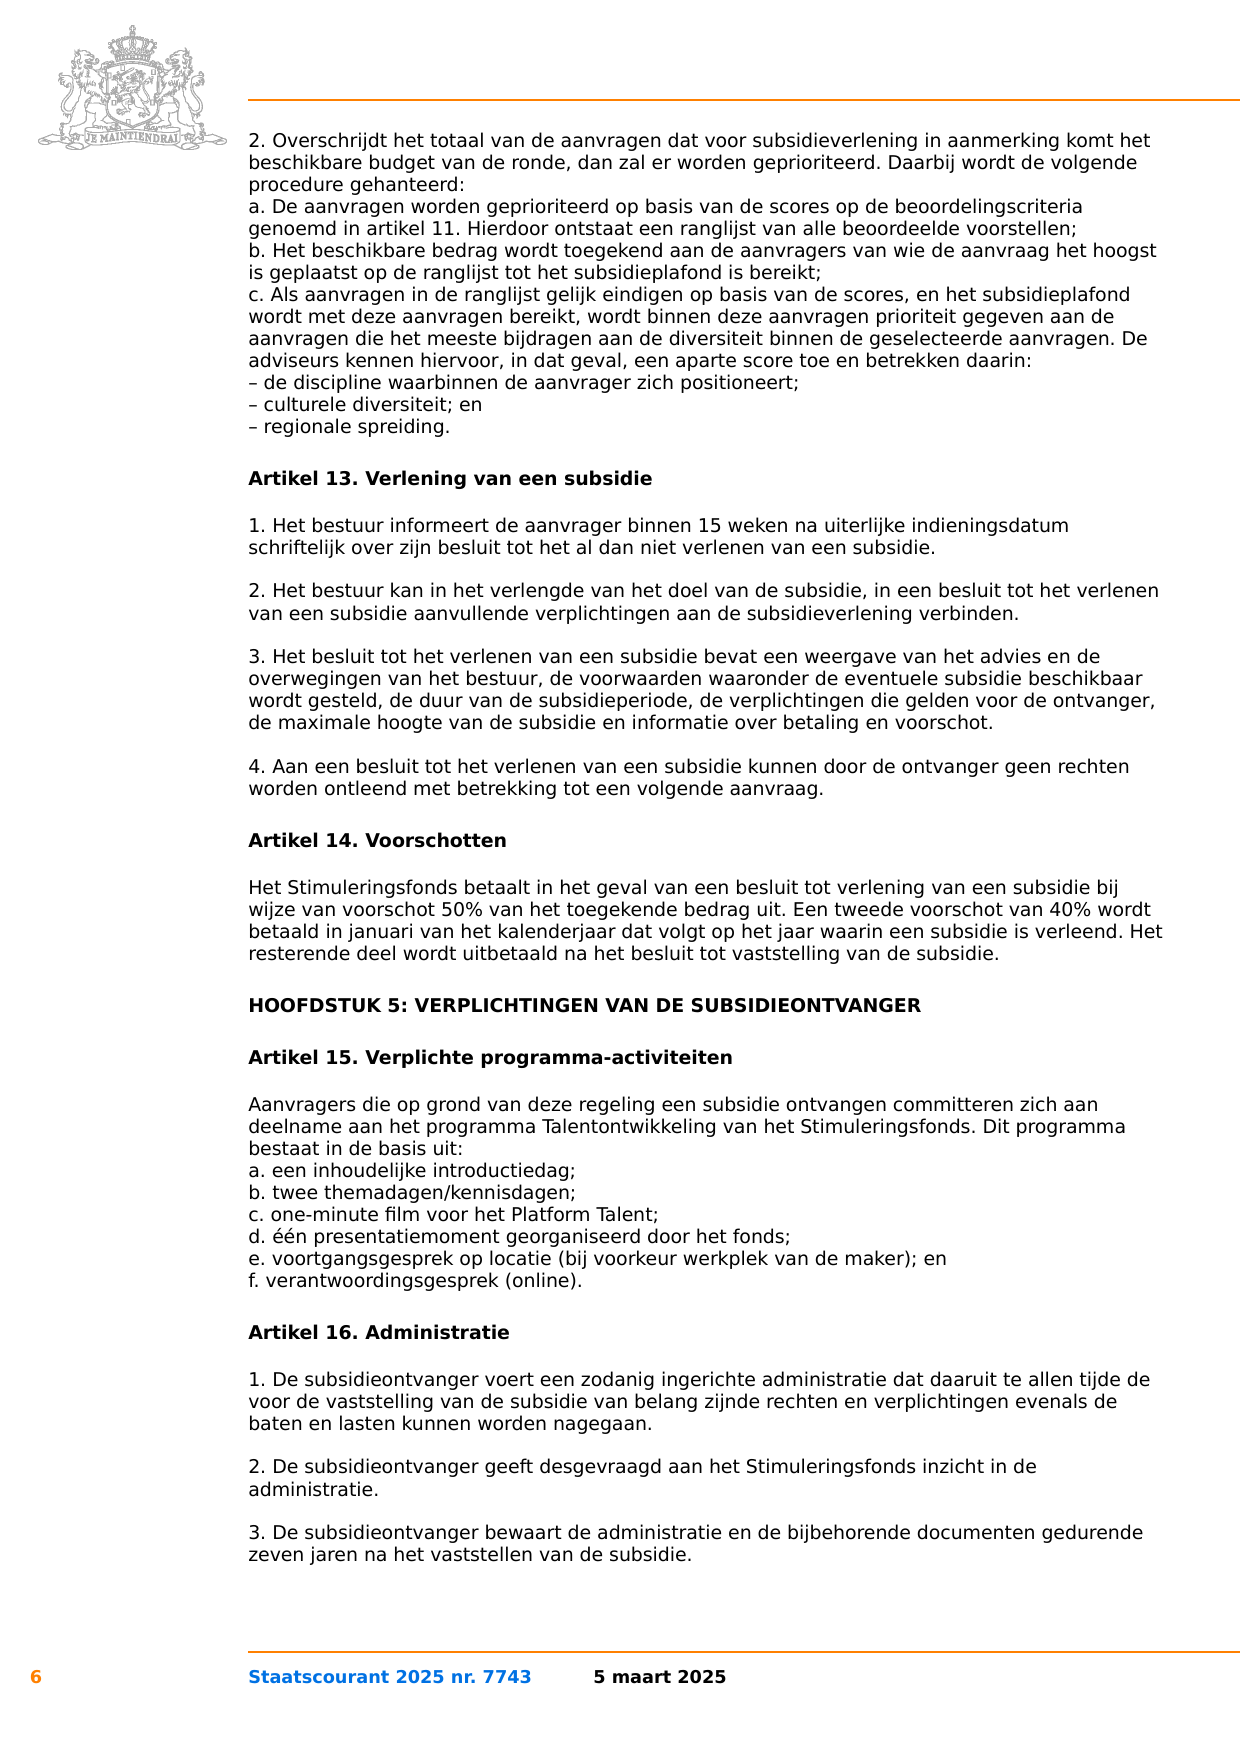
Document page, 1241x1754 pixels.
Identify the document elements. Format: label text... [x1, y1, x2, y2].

text 1. De subsidieontvanger voert een zodanig ingerichte administratie dat daaruit te allen tijde de voor de vaststelling van de subsidie van belang zijnde rechten en verplichtingen evenals de baten en lasten kunnen worden nagegaan. [248, 1369, 1163, 1434]
subtitle Artikel 16. Administratie [248, 1322, 1163, 1344]
subtitle HOOFDSTUK 5: VERPLICHTINGEN VAN DE SUBSIDIEONTVANGER [248, 995, 1163, 1017]
text Het Stimuleringsfonds betaalt in het geval van een besluit tot verlening van een subsidie bij wijze van voorschot 50% van het toegekende bedrag uit. Een tweede voorschot van 40% wordt betaald in januari van het kalenderjaar dat volgt op het jaar waarin een subsidie is verleend. Het resterende deel wordt uitbetaald na het besluit tot vaststelling van de subsidie. [248, 877, 1163, 965]
subtitle Artikel 14. Voorschotten [248, 830, 1163, 852]
text a. een inhoudelijke introductiedag; [248, 1160, 1163, 1182]
text 4. Aan een besluit tot het verlenen van een subsidie kunnen door de ontvanger geen rechten worden ontleend met betrekking tot een volgende aanvraag. [248, 756, 1163, 800]
text 2. Het bestuur kan in het verlengde van het doel van de subsidie, in een besluit tot het verlenen van een subsidie aanvullende verplichtingen aan de subsidieverlening verbinden. [248, 580, 1163, 624]
text – de discipline waarbinnen de aanvrager zich positioneert; [248, 372, 1163, 394]
text 2. De subsidieontvanger geeft desgevraagd aan het Stimuleringsfonds inzicht in de administratie. [248, 1456, 1163, 1500]
text 1. Het bestuur informeert de aanvrager binnen 15 weken na uiterlijke indieningsdatum schriftelijk over zijn besluit tot het al dan niet verlenen van een subsidie. [248, 514, 1163, 558]
text 2. Overschrijdt het totaal van de aanvragen dat voor subsidieverlening in aanmerking komt het beschikbare budget van de ronde, dan zal er worden geprioriteerd. Daarbij wordt de volgende procedure gehanteerd: [248, 130, 1163, 196]
text c. one-minute film voor het Platform Talent; [248, 1204, 1163, 1226]
text b. twee themadagen/kennisdagen; [248, 1182, 1163, 1204]
text d. één presentatiemoment georganiseerd door het fonds; [248, 1226, 1163, 1248]
text 3. De subsidieontvanger bewaart de administratie en de bijbehorende documenten gedurende zeven jaren na het vaststellen van de subsidie. [248, 1522, 1163, 1566]
text – culturele diversiteit; en [248, 394, 1163, 416]
text a. De aanvragen worden geprioriteerd op basis van de scores op de beoordelingscriteria genoemd in artikel 11. Hierdoor ontstaat een ranglijst van alle beoordeelde voorstellen; [248, 196, 1163, 240]
text Aanvragers die op grond van deze regeling een subsidie ontvangen committeren zich aan deelname aan het programma Talentontwikkeling van het Stimuleringsfonds. Dit programma bestaat in de basis uit: [248, 1094, 1163, 1160]
picture [38, 25, 227, 150]
text 3. Het besluit tot het verlenen van een subsidie bevat een weergave van het advies en de overwegingen van het bestuur, de voorwaarden waaronder de eventuele subsidie beschikbaar wordt gesteld, de duur van de subsidieperiode, de verplichtingen die gelden voor de ontvanger, de maximale hoogte van de subsidie en informatie over betaling en voorschot. [248, 646, 1163, 734]
subtitle Artikel 15. Verplichte programma-activiteiten [248, 1047, 1163, 1069]
subtitle Artikel 13. Verlening van een subsidie [248, 468, 1163, 489]
text – regionale spreiding. [248, 416, 1163, 438]
text c. Als aanvragen in de ranglijst gelijk eindigen op basis van de scores, en het subsidieplafond wordt met deze aanvragen bereikt, wordt binnen deze aanvragen prioriteit gegeven aan de aanvragen die het meeste bijdragen aan de diversiteit binnen de geselecteerde aanvragen. De adviseurs kennen hiervoor, in dat geval, een aparte score toe en betrekken daarin: [248, 284, 1163, 372]
text e. voortgangsgesprek op locatie (bij voorkeur werkplek van de maker); en [248, 1248, 1163, 1270]
text b. Het beschikbare bedrag wordt toegekend aan de aanvragers van wie de aanvraag het hoogst is geplaatst op de ranglijst tot het subsidieplafond is bereikt; [248, 240, 1163, 284]
text f. verantwoordingsgesprek (online). [248, 1270, 1163, 1292]
